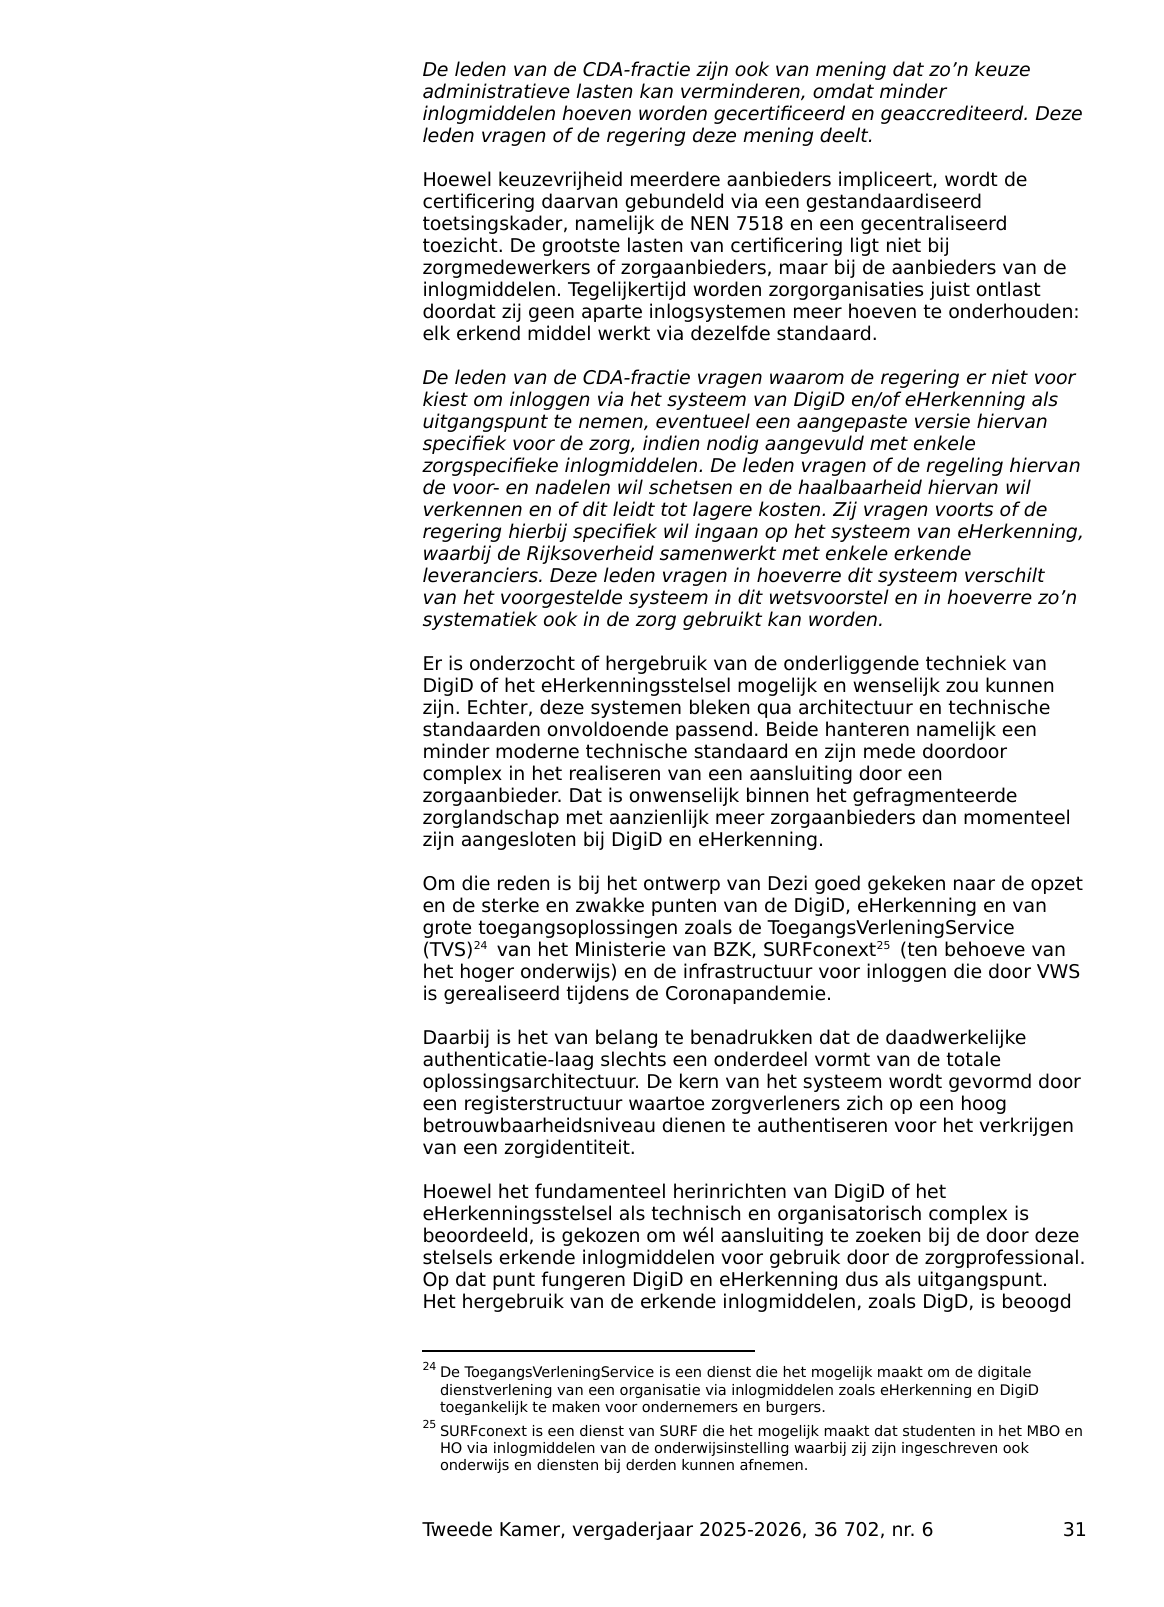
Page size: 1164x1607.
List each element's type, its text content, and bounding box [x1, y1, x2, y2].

text De leden van de CDA-fractie vragen waarom de regering er niet voor kiest om inloggen via het systeem van DigiD en/of eHerkenning als uitgangspunt te nemen, eventueel een aangepaste versie hiervan specifiek voor de zorg, indien nodig aangevuld met enkele zorgspecifieke inlogmiddelen. De leden vragen of de regeling hiervan de voor- en nadelen wil schetsen en de haalbaarheid hiervan wil verkennen en of dit leidt tot lagere kosten. Zij vragen voorts of de regering hierbij specifiek wil ingaan op het systeem van eHerkenning, waarbij de Rijksoverheid samenwerkt met enkele erkende leveranciers. Deze leden vragen in hoeverre dit systeem verschilt van het voorgestelde systeem in dit wetsvoorstel en in hoeverre zo’n systematiek ook in de zorg gebruikt kan worden. [422, 367, 1087, 631]
text SURFconext is een dienst van SURF die het mogelijk maakt dat studenten in het MBO en HO via inlogmiddelen van de onderwijsinstelling waarbij zij zijn ingeschreven ook onderwijs en diensten bij derden kunnen afnemen. [422, 1418, 1087, 1474]
text Hoewel het fundamenteel herinrichten van DigiD of het eHerkenningsstelsel als technisch en organisatorisch complex is beoordeeld, is gekozen om wél aansluiting te zoeken bij de door deze stelsels erkende inlogmiddelen voor gebruik door de zorgprofessional. Op dat punt fungeren DigiD en eHerkenning dus als uitgangspunt. Het hergebruik van de erkende inlogmiddelen, zoals DigD, is beoogd [422, 1181, 1087, 1313]
text De ToegangsVerleningService is een dienst die het mogelijk maakt om de digitale dienstverlening van een organisatie via inlogmiddelen zoals eHerkenning en DigiD toegankelijk te maken voor ondernemers en burgers. [422, 1360, 1087, 1416]
text Om die reden is bij het ontwerp van Dezi goed gekeken naar de opzet en de sterke en zwakke punten van de DigiD, eHerkenning en van grote toegangsoplossingen zoals de ToegangsVerleningService (TVS) van het Ministerie van BZK, SURFconext (ten behoeve van het hoger onderwijs) en de infrastructuur voor inloggen die door VWS is gerealiseerd tijdens de Coronapandemie. [422, 873, 1087, 1005]
text De leden van de CDA-fractie zijn ook van mening dat zo’n keuze administratieve lasten kan verminderen, omdat minder inlogmiddelen hoeven worden gecertificeerd en geaccrediteerd. Deze leden vragen of de regering deze mening deelt. [422, 59, 1087, 147]
text Er is onderzocht of hergebruik van de onderliggende techniek van DigiD of het eHerkenningsstelsel mogelijk en wenselijk zou kunnen zijn. Echter, deze systemen bleken qua architectuur en technische standaarden onvoldoende passend. Beide hanteren namelijk een minder moderne technische standaard en zijn mede doordoor complex in het realiseren van een aansluiting door een zorgaanbieder. Dat is onwenselijk binnen het gefragmenteerde zorglandschap met aanzienlijk meer zorgaanbieders dan momenteel zijn aangesloten bij DigiD en eHerkenning. [422, 653, 1087, 851]
text Daarbij is het van belang te benadrukken dat de daadwerkelijke authenticatie-laag slechts een onderdeel vormt van de totale oplossingsarchitectuur. De kern van het systeem wordt gevormd door een registerstructuur waartoe zorgverleners zich op een hoog betrouwbaarheidsniveau dienen te authentiseren voor het verkrijgen van een zorgidentiteit. [422, 1027, 1087, 1159]
text Hoewel keuzevrijheid meerdere aanbieders impliceert, wordt de certificering daarvan gebundeld via een gestandaardiseerd toetsingskader, namelijk de NEN 7518 en een gecentraliseerd toezicht. De grootste lasten van certificering ligt niet bij zorgmedewerkers of zorgaanbieders, maar bij de aanbieders van de inlogmiddelen. Tegelijkertijd worden zorgorganisaties juist ontlast doordat zij geen aparte inlogsystemen meer hoeven te onderhouden: elk erkend middel werkt via dezelfde standaard. [422, 169, 1087, 345]
